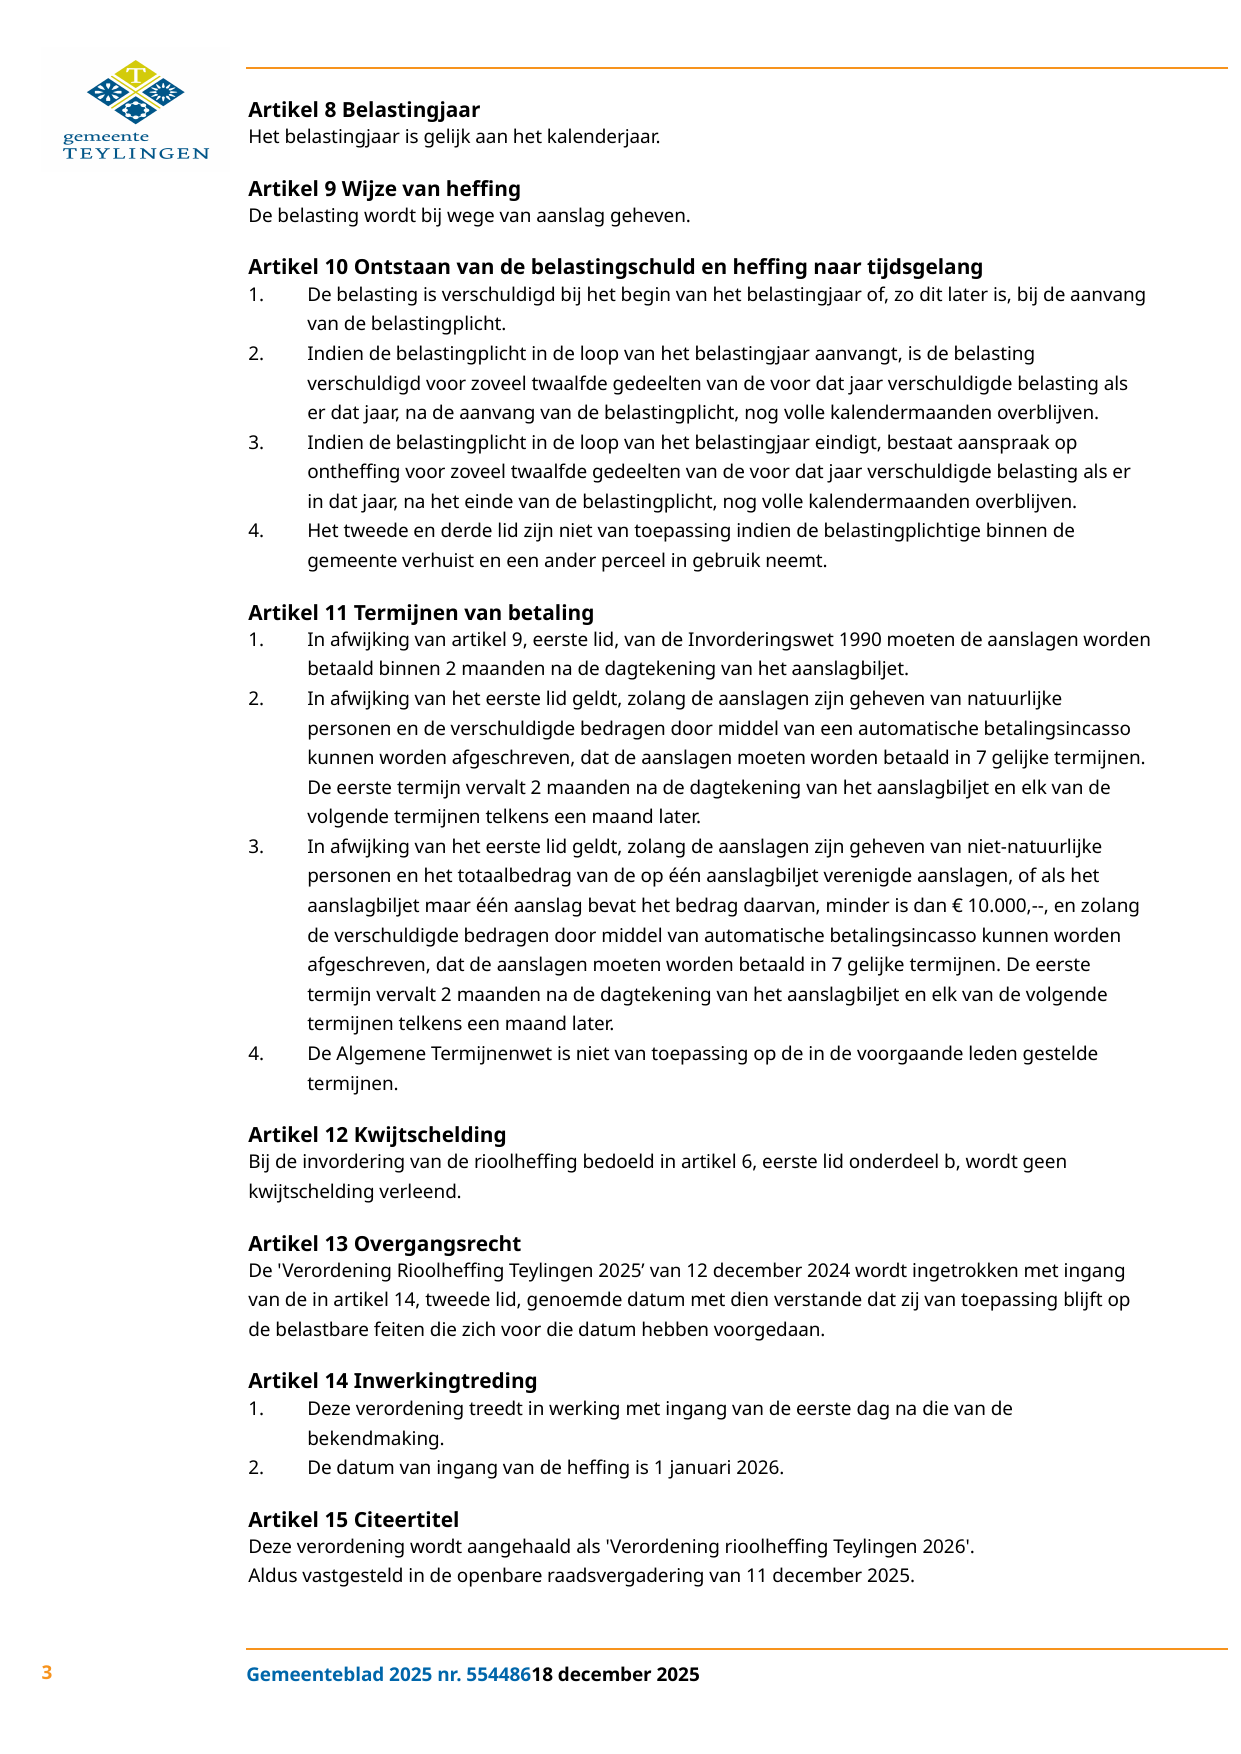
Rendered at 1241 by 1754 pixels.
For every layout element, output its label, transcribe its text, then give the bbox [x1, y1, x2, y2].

text Deze verordening wordt aangehaald als 'Verordening rioolheffing Teylingen 2026'. [248, 1533, 1152, 1559]
text Aldus vastgesteld in de openbare raadsvergadering van 11 december 2025. [248, 1563, 1152, 1588]
list In afwijking van het eerste lid geldt, zolang de aanslagen zijn geheven van niet-natuurlijke personen en het totaalbedrag van de op één aanslagbiljet verenigde aanslagen, of als het aanslagbiljet maar één aanslag bevat het bedrag daarvan, minder is dan € 10.000,--, en zolang de verschuldigde bedragen door middel van automatische betalingsincasso kunnen worden afgeschreven, dat de aanslagen moeten worden betaald in 7 gelijke termijnen. De eerste termijn vervalt 2 maanden na de dagtekening van het aanslagbiljet en elk van de volgende termijnen telkens een maand later. [248, 833, 1152, 1036]
list Deze verordening treedt in werking met ingang van de eerste dag na die van de bekendmaking. [248, 1395, 1152, 1450]
text Artikel 13 Overgangsrecht [248, 1229, 1152, 1257]
text Artikel 10 Ontstaan van de belastingschuld en heffing naar tijdsgelang [248, 252, 1152, 281]
text Bij de invordering van de rioolheffing bedoeld in artikel 6, eerste lid onderdeel b, wordt geen kwijtschelding verleend. [248, 1149, 1152, 1204]
text Artikel 12 Kwijtschelding [248, 1120, 1152, 1149]
text De 'Verordening Rioolheffing Teylingen 2025’ van 12 december 2024 wordt ingetrokken met ingang van de in artikel 14, tweede lid, genoemde datum met dien verstande dat zij van toepassing blijft op de belastbare feiten die zich voor die datum hebben voorgedaan. [248, 1257, 1152, 1342]
text Artikel 8 Belastingjaar [248, 95, 1152, 123]
text Artikel 15 Citeertitel [248, 1505, 1152, 1533]
text Artikel 14 Inwerkingtreding [248, 1367, 1152, 1395]
text Het belastingjaar is gelijk aan het kalenderjaar. [248, 123, 1152, 149]
list Het tweede en derde lid zijn niet van toepassing indien de belastingplichtige binnen de gemeente verhuist en een ander perceel in gebruik neemt. [248, 518, 1152, 573]
list De Algemene Termijnenwet is niet van toepassing op de in de voorgaande leden gestelde termijnen. [248, 1040, 1152, 1096]
picture [41, 47, 231, 172]
text De belasting wordt bij wege van aanslag geheven. [248, 202, 1152, 228]
list Indien de belastingplicht in de loop van het belastingjaar aanvangt, is de belasting verschuldigd voor zoveel twaalfde gedeelten van de voor dat jaar verschuldigde belasting als er dat jaar, na de aanvang van de belastingplicht, nog volle kalendermaanden overblijven. [248, 340, 1152, 425]
text Artikel 11 Termijnen van betaling [248, 598, 1152, 626]
list De datum van ingang van de heffing is 1 januari 2026. [248, 1454, 1152, 1480]
list De belasting is verschuldigd bij het begin van het belastingjaar of, zo dit later is, bij de aanvang van de belastingplicht. [248, 281, 1152, 336]
list In afwijking van het eerste lid geldt, zolang de aanslagen zijn geheven van natuurlijke personen en de verschuldigde bedragen door middel van een automatische betalingsincasso kunnen worden afgeschreven, dat de aanslagen moeten worden betaald in 7 gelijke termijnen. De eerste termijn vervalt 2 maanden na de dagtekening van het aanslagbiljet en elk van de volgende termijnen telkens een maand later. [248, 685, 1152, 829]
text Artikel 9 Wijze van heffing [248, 174, 1152, 202]
list Indien de belastingplicht in de loop van het belastingjaar eindigt, bestaat aanspraak op ontheffing voor zoveel twaalfde gedeelten van de voor dat jaar verschuldigde belasting als er in dat jaar, na het einde van de belastingplicht, nog volle kalendermaanden overblijven. [248, 429, 1152, 514]
list In afwijking van artikel 9, eerste lid, van de Invorderingswet 1990 moeten de aanslagen worden betaald binnen 2 maanden na de dagtekening van het aanslagbiljet. [248, 626, 1152, 681]
